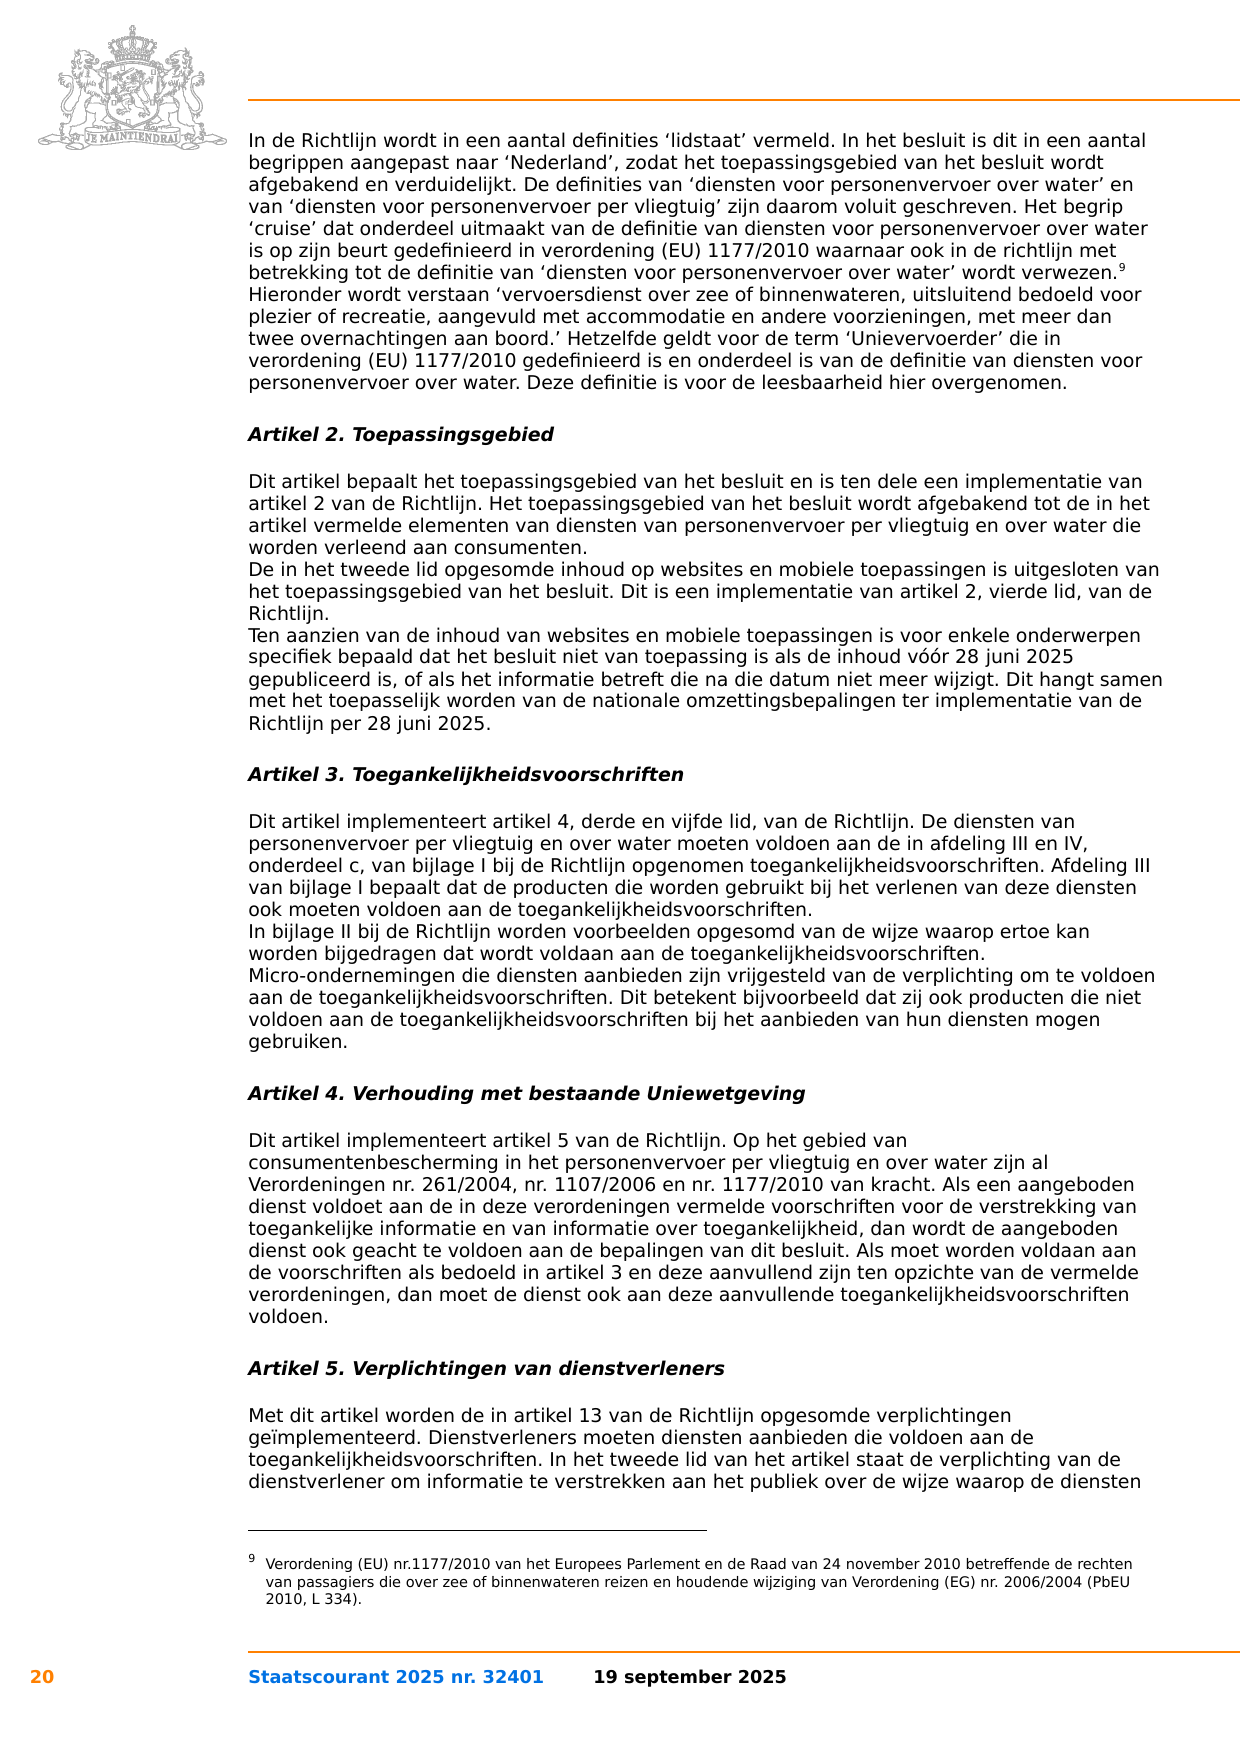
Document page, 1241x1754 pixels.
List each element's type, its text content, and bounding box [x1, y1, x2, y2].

picture [38, 25, 227, 150]
text Dit artikel implementeert artikel 4, derde en vijfde lid, van de Richtlijn. De diensten van personenvervoer per vliegtuig en over water moeten voldoen aan de in afdeling III en IV, onderdeel c, van bijlage I bij de Richtlijn opgenomen toegankelijkheidsvoorschriften. Afdeling III van bijlage I bepaalt dat de producten die worden gebruikt bij het verlenen van deze diensten ook moeten voldoen aan de toegankelijkheidsvoorschriften. [248, 811, 1163, 921]
text De in het tweede lid opgesomde inhoud op websites en mobiele toepassingen is uitgesloten van het toepassingsgebied van het besluit. Dit is een implementatie van artikel 2, vierde lid, van de Richtlijn. [248, 558, 1163, 624]
text Dit artikel bepaalt het toepassingsgebied van het besluit en is ten dele een implementatie van artikel 2 van de Richtlijn. Het toepassingsgebied van het besluit wordt afgebakend tot de in het artikel vermelde elementen van diensten van personenvervoer per vliegtuig en over water die worden verleend aan consumenten. [248, 471, 1163, 558]
text Dit artikel implementeert artikel 5 van de Richtlijn. Op het gebied van consumentenbescherming in het personenvervoer per vliegtuig en over water zijn al Verordeningen nr. 261/2004, nr. 1107/2006 en nr. 1177/2010 van kracht. Als een aangeboden dienst voldoet aan de in deze verordeningen vermelde voorschriften voor de verstrekking van toegankelijke informatie en van informatie over toegankelijkheid, dan wordt de aangeboden dienst ook geacht te voldoen aan de bepalingen van dit besluit. Als moet worden voldaan aan de voorschriften als bedoeld in artikel 3 en deze aanvullend zijn ten opzichte van de vermelde verordeningen, dan moet de dienst ook aan deze aanvullende toegankelijkheidsvoorschriften voldoen. [248, 1130, 1163, 1328]
text Met dit artikel worden de in artikel 13 van de Richtlijn opgesomde verplichtingen geïmplementeerd. Dienstverleners moeten diensten aanbieden die voldoen aan de toegankelijkheidsvoorschriften. In het tweede lid van het artikel staat de verplichting van de dienstverlener om informatie te verstrekken aan het publiek over de wijze waarop de diensten [248, 1405, 1163, 1493]
text In bijlage II bij de Richtlijn worden voorbeelden opgesomd van de wijze waarop ertoe kan worden bijgedragen dat wordt voldaan aan de toegankelijkheidsvoorschriften. [248, 921, 1163, 965]
subtitle Artikel 2. Toepassingsgebied [248, 424, 1163, 446]
subtitle Artikel 4. Verhouding met bestaande Uniewetgeving [248, 1083, 1163, 1105]
text Micro-ondernemingen die diensten aanbieden zijn vrijgesteld van de verplichting om te voldoen aan de toegankelijkheidsvoorschriften. Dit betekent bijvoorbeeld dat zij ook producten die niet voldoen aan de toegankelijkheidsvoorschriften bij het aanbieden van hun diensten mogen gebruiken. [248, 965, 1163, 1053]
text In de Richtlijn wordt in een aantal definities ‘lidstaat’ vermeld. In het besluit is dit in een aantal begrippen aangepast naar ‘Nederland’, zodat het toepassingsgebied van het besluit wordt afgebakend en verduidelijkt. De definities van ‘diensten voor personenvervoer over water’ en van ‘diensten voor personenvervoer per vliegtuig’ zijn daarom voluit geschreven. Het begrip ‘cruise’ dat onderdeel uitmaakt van de definitie van diensten voor personenvervoer over water is op zijn beurt gedefinieerd in verordening (EU) 1177/2010 waarnaar ook in de richtlijn met betrekking tot de definitie van ‘diensten voor personenvervoer over water’ wordt verwezen. Hieronder wordt verstaan ‘vervoersdienst over zee of binnenwateren, uitsluitend bedoeld voor plezier of recreatie, aangevuld met accommodatie en andere voorzieningen, met meer dan twee overnachtingen aan boord.’ Hetzelfde geldt voor de term ‘Unievervoerder’ die in verordening (EU) 1177/2010 gedefinieerd is en onderdeel is van de definitie van diensten voor personenvervoer over water. Deze definitie is voor de leesbaarheid hier overgenomen. [248, 130, 1163, 394]
text Verordening (EU) nr.1177/2010 van het Europees Parlement en de Raad van 24 november 2010 betreffende de rechten van passagiers die over zee of binnenwateren reizen en houdende wijziging van Verordening (EG) nr. 2006/2004 (PbEU 2010, L 334). [248, 1552, 1163, 1608]
subtitle Artikel 3. Toegankelijkheidsvoorschriften [248, 764, 1163, 786]
subtitle Artikel 5. Verplichtingen van dienstverleners [248, 1358, 1163, 1380]
text Ten aanzien van de inhoud van websites en mobiele toepassingen is voor enkele onderwerpen specifiek bepaald dat het besluit niet van toepassing is als de inhoud vóór 28 juni 2025 gepubliceerd is, of als het informatie betreft die na die datum niet meer wijzigt. Dit hangt samen met het toepasselijk worden van de nationale omzettingsbepalingen ter implementatie van de Richtlijn per 28 juni 2025. [248, 624, 1163, 734]
